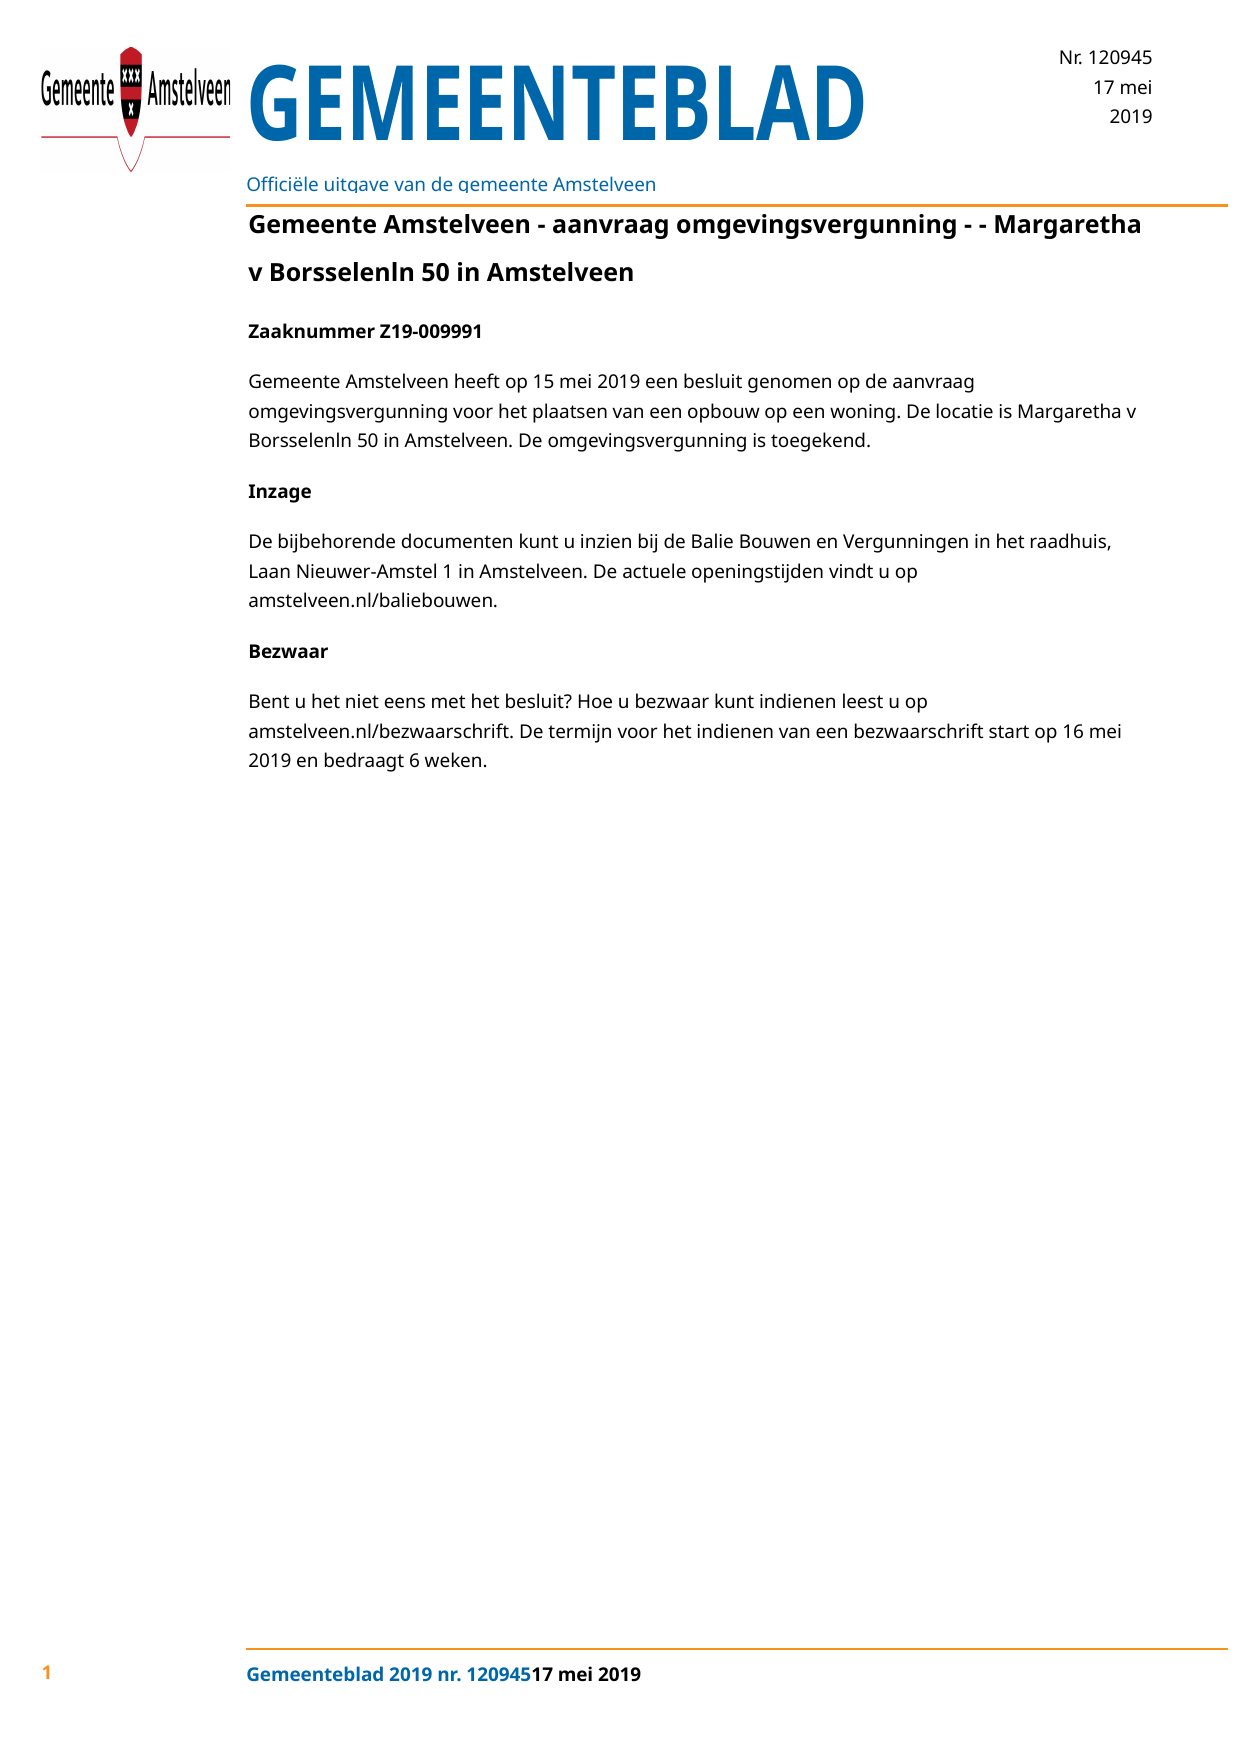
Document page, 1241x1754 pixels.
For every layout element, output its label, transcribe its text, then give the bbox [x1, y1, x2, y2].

text Zaaknummer Z19-009991 [248, 318, 1152, 344]
text Gemeente Amstelveen - aanvraag omgevingsvergunning - - Margaretha v Borsselenln 50 in Amstelveen [248, 207, 1152, 288]
text Inzage [248, 478, 1152, 504]
text Bent u het niet eens met het besluit? Hoe u bezwaar kunt indienen leest u op amstelveen.nl/bezwaarschrift. De termijn voor het indienen van een bezwaarschrift start op 16 mei 2019 en bedraagt 6 weken. [248, 688, 1152, 773]
text De bijbehorende documenten kunt u inzien bij de Balie Bouwen en Vergunningen in het raadhuis, Laan Nieuwer-Amstel 1 in Amstelveen. De actuele openingstijden vindt u op amstelveen.nl/baliebouwen. [248, 528, 1152, 613]
picture [41, 47, 231, 172]
text Bezwaar [248, 638, 1152, 664]
text Gemeente Amstelveen heeft op 15 mei 2019 een besluit genomen op de aanvraag omgevingsvergunning voor het plaatsen van een opbouw op een woning. De locatie is Margaretha v Borsselenln 50 in Amstelveen. De omgevingsvergunning is toegekend. [248, 368, 1152, 453]
